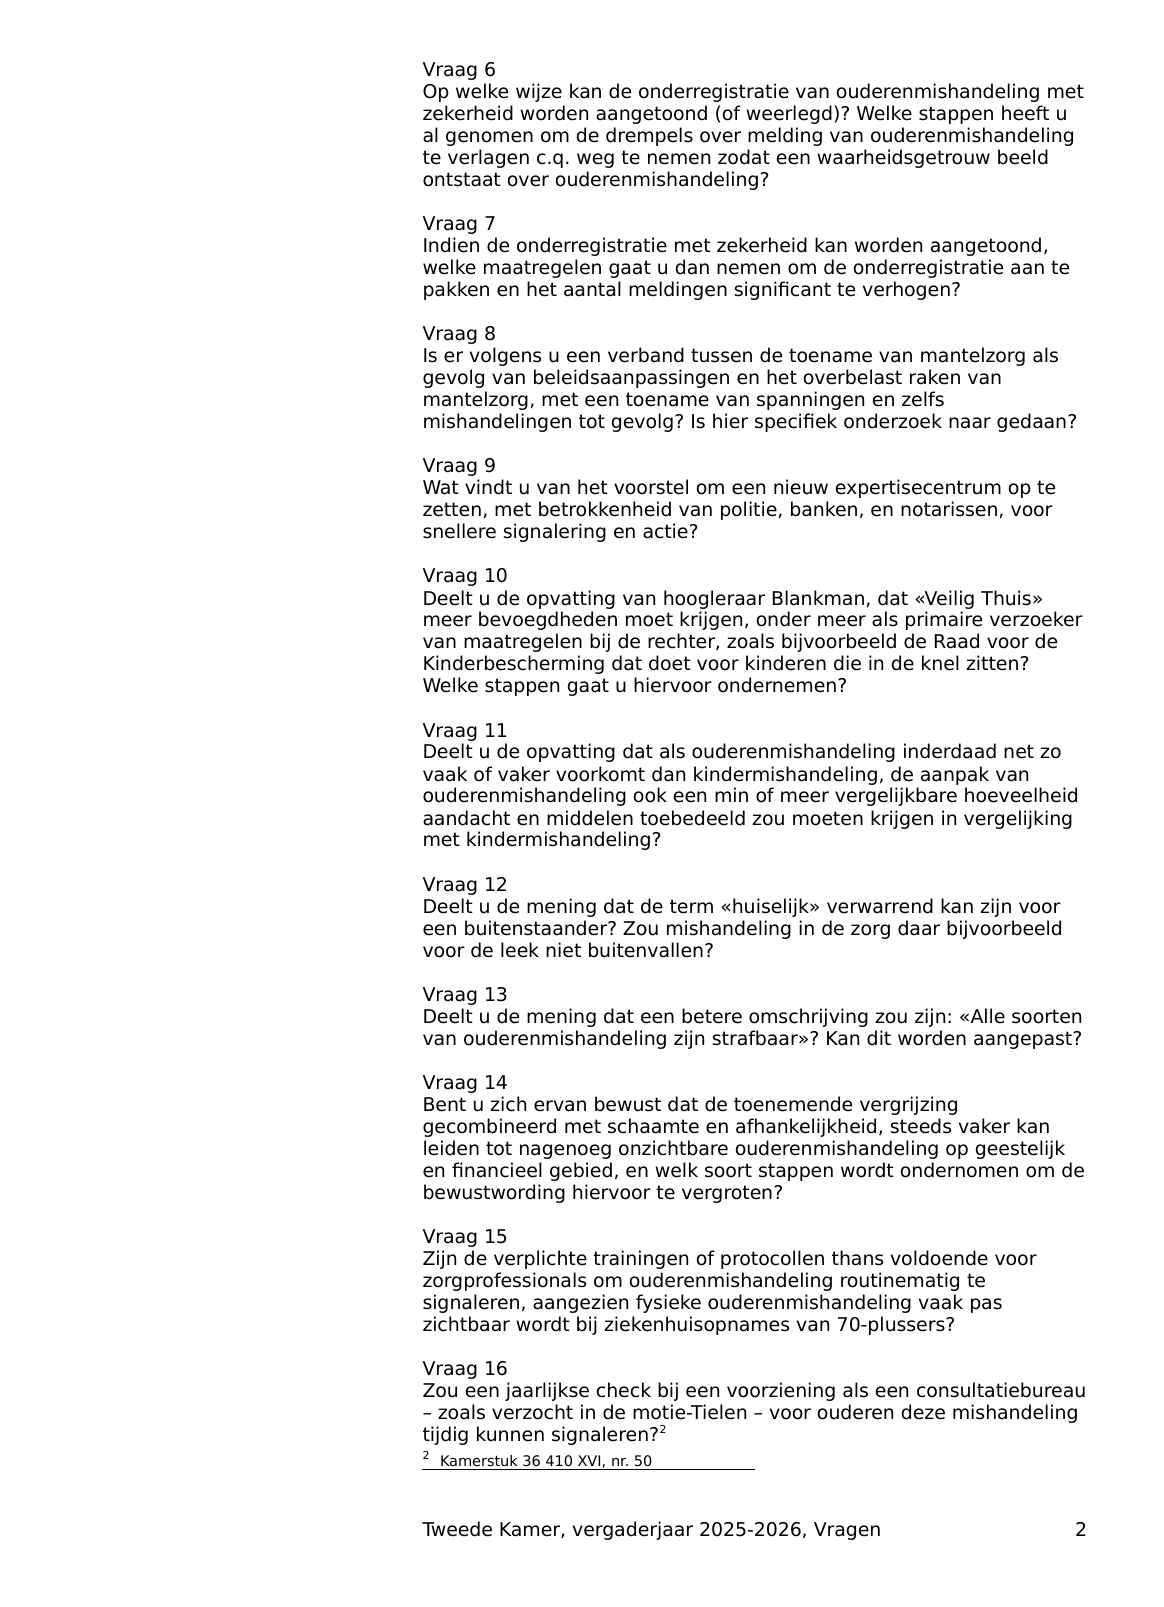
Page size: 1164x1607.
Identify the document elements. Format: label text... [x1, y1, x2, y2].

text Vraag 10 [422, 565, 1087, 587]
text Is er volgens u een verband tussen de toename van mantelzorg als gevolg van beleidsaanpassingen en het overbelast raken van mantelzorg, met een toename van spanningen en zelfs mishandelingen tot gevolg? Is hier specifiek onderzoek naar gedaan? [422, 345, 1087, 433]
text Vraag 15 [422, 1226, 1087, 1248]
text Wat vindt u van het voorstel om een nieuw expertisecentrum op te zetten, met betrokkenheid van politie, banken, en notarissen, voor snellere signalering en actie? [422, 477, 1087, 543]
text Vraag 11 [422, 719, 1087, 741]
text Vraag 8 [422, 323, 1087, 345]
text Vraag 14 [422, 1072, 1087, 1094]
text Deelt u de mening dat de term «huiselijk» verwarrend kan zijn voor een buitenstaander? Zou mishandeling in de zorg daar bijvoorbeeld voor de leek niet buitenvallen? [422, 896, 1087, 961]
text Deelt u de mening dat een betere omschrijving zou zijn: «Alle soorten van ouderenmishandeling zijn strafbaar»? Kan dit worden aangepast? [422, 1006, 1087, 1049]
text Vraag 6 [422, 59, 1087, 81]
text Vraag 7 [422, 213, 1087, 235]
text Bent u zich ervan bewust dat de toenemende vergrijzing gecombineerd met schaamte en afhankelijkheid, steeds vaker kan leiden tot nagenoeg onzichtbare ouderenmishandeling op geestelijk en financieel gebied, en welk soort stappen wordt ondernomen om de bewustwording hiervoor te vergroten? [422, 1094, 1087, 1204]
text Vraag 13 [422, 984, 1087, 1006]
text Deelt u de opvatting van hoogleraar Blankman, dat «Veilig Thuis» meer bevoegdheden moet krijgen, onder meer als primaire verzoeker van maatregelen bij de rechter, zoals bijvoorbeeld de Raad voor de Kinderbescherming dat doet voor kinderen die in de knel zitten? Welke stappen gaat u hiervoor ondernemen? [422, 587, 1087, 697]
text Vraag 9 [422, 455, 1087, 477]
text Vraag 12 [422, 873, 1087, 896]
text Zijn de verplichte trainingen of protocollen thans voldoende voor zorgprofessionals om ouderenmishandeling routinematig te signaleren, aangezien fysieke ouderenmishandeling vaak pas zichtbaar wordt bij ziekenhuisopnames van 70-plussers? [422, 1248, 1087, 1336]
text Deelt u de opvatting dat als ouderenmishandeling inderdaad net zo vaak of vaker voorkomt dan kindermishandeling, de aanpak van ouderenmishandeling ook een min of meer vergelijkbare hoeveelheid aandacht en middelen toebedeeld zou moeten krijgen in vergelijking met kindermishandeling? [422, 741, 1087, 851]
text Zou een jaarlijkse check bij een voorziening als een consultatiebureau – zoals verzocht in de motie-Tielen – voor ouderen deze mishandeling tijdig kunnen signaleren? [422, 1380, 1087, 1446]
text Op welke wijze kan de onderregistratie van ouderenmishandeling met zekerheid worden aangetoond (of weerlegd)? Welke stappen heeft u al genomen om de drempels over melding van ouderenmishandeling te verlagen c.q. weg te nemen zodat een waarheidsgetrouw beeld ontstaat over ouderenmishandeling? [422, 81, 1087, 191]
text Indien de onderregistratie met zekerheid kan worden aangetoond, welke maatregelen gaat u dan nemen om de onderregistratie aan te pakken en het aantal meldingen significant te verhogen? [422, 235, 1087, 301]
text Vraag 16 [422, 1358, 1087, 1380]
text Kamerstuk 36 410 XVI, nr. 50 [422, 1449, 1087, 1471]
